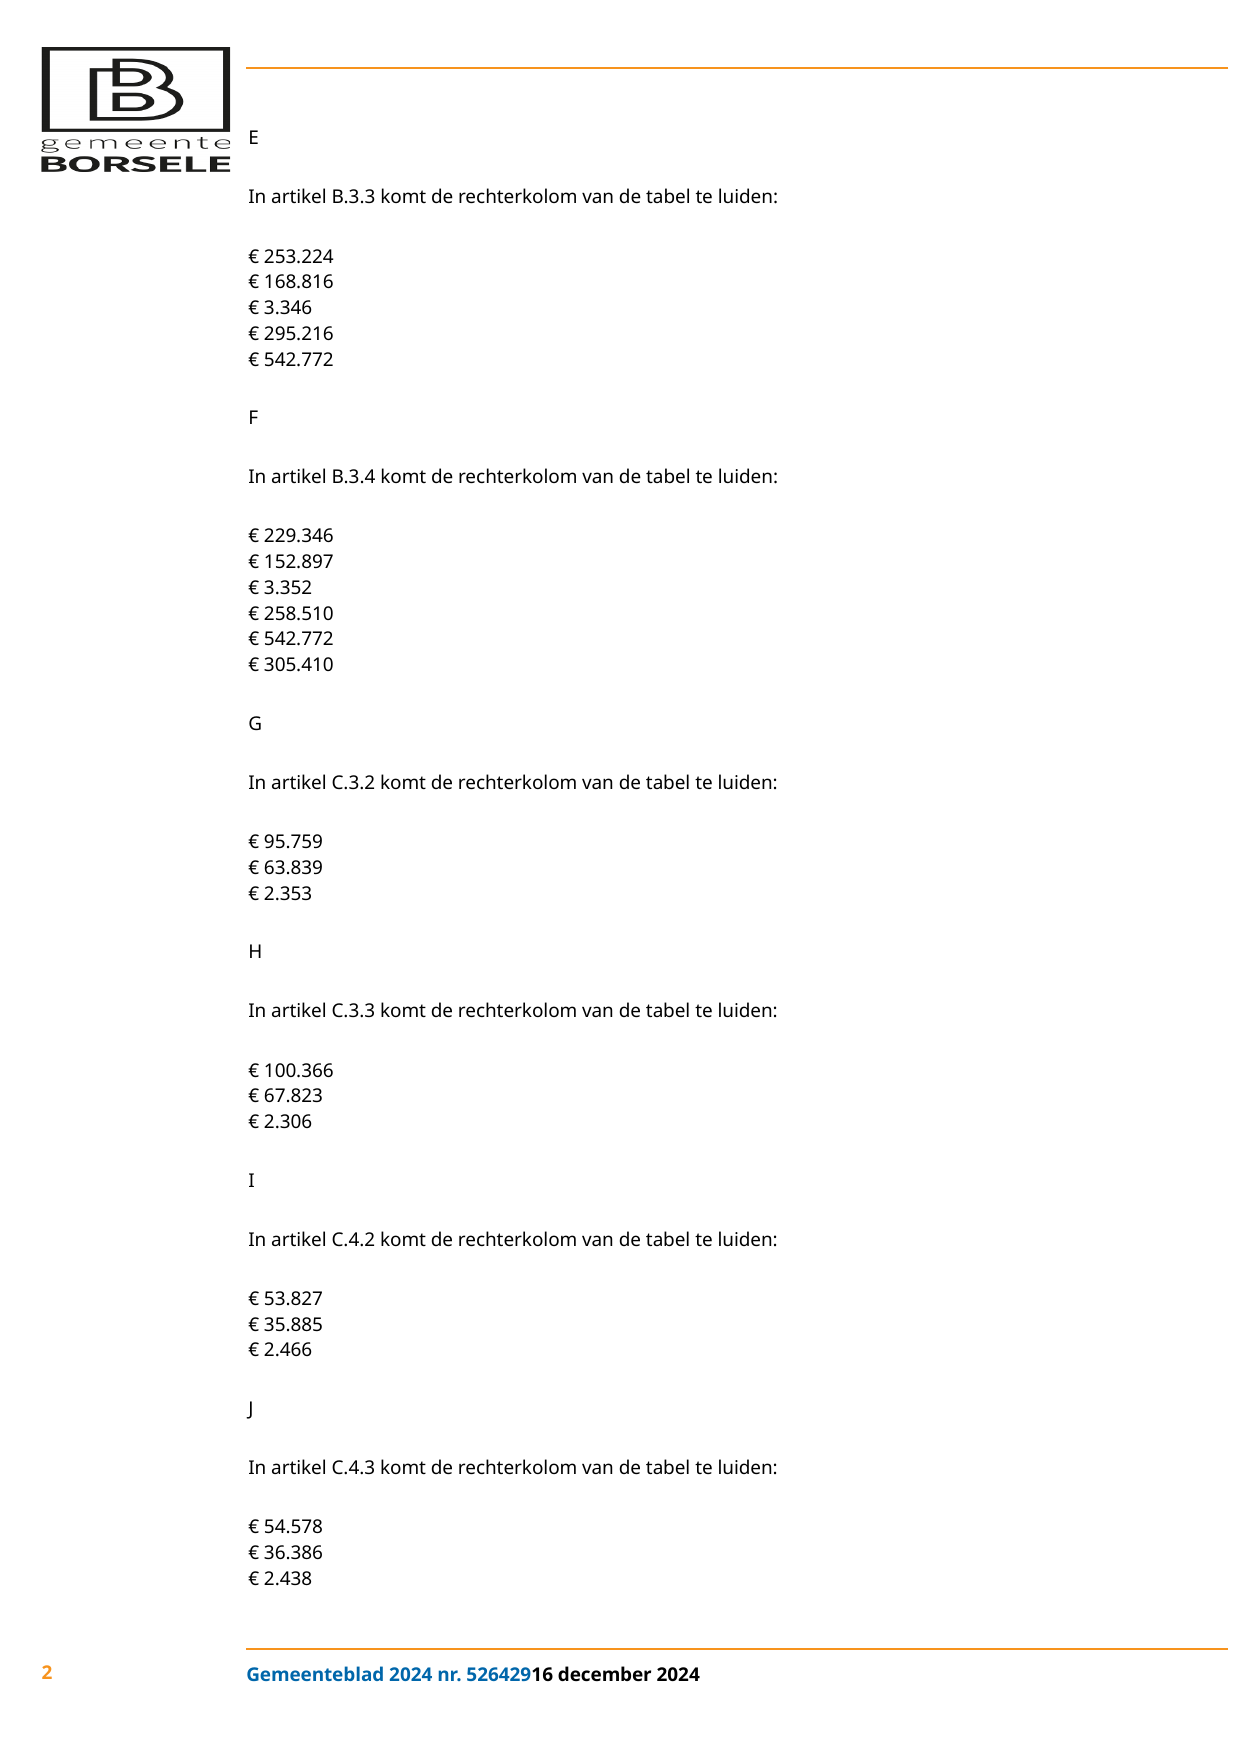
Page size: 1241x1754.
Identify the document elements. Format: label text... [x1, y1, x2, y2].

text In artikel C.3.2 komt de rechterkolom van de tabel te luiden: [248, 769, 1152, 795]
table_cell € 3.346 [248, 294, 1152, 320]
picture [41, 47, 231, 172]
text E [248, 124, 1152, 150]
table_cell € 2.438 [248, 1565, 1152, 1591]
table_cell € 2.353 [248, 880, 1152, 906]
text In artikel C.4.2 komt de rechterkolom van de tabel te luiden: [248, 1226, 1152, 1252]
table_cell € 2.466 [248, 1337, 1152, 1362]
table_cell € 67.823 [248, 1083, 1152, 1108]
table_header € 95.759 [248, 828, 1152, 854]
table_cell € 63.839 [248, 854, 1152, 880]
text In artikel C.3.3 komt de rechterkolom van de tabel te luiden: [248, 997, 1152, 1023]
text I [248, 1167, 1152, 1192]
table_header € 229.346 [248, 523, 1152, 548]
table_cell € 295.216 [248, 320, 1152, 346]
text G [248, 710, 1152, 736]
text H [248, 938, 1152, 964]
text In artikel B.3.3 komt de rechterkolom van de tabel te luiden: [248, 183, 1152, 209]
table_cell € 152.897 [248, 549, 1152, 574]
table_header € 253.224 [248, 243, 1152, 268]
table_cell € 168.816 [248, 269, 1152, 294]
table_cell € 35.885 [248, 1311, 1152, 1337]
text F [248, 404, 1152, 430]
table_cell € 36.386 [248, 1539, 1152, 1565]
text J [248, 1395, 1152, 1421]
table_cell € 305.410 [248, 651, 1152, 677]
table_cell € 258.510 [248, 600, 1152, 626]
table_cell € 542.772 [248, 346, 1152, 371]
table_cell € 2.306 [248, 1108, 1152, 1134]
text In artikel C.4.3 komt de rechterkolom van de tabel te luiden: [248, 1454, 1152, 1480]
table_header € 53.827 [248, 1285, 1152, 1311]
table_cell € 3.352 [248, 574, 1152, 600]
table_header € 100.366 [248, 1057, 1152, 1082]
table_cell € 542.772 [248, 626, 1152, 651]
text In artikel B.3.4 komt de rechterkolom van de tabel te luiden: [248, 463, 1152, 489]
table_header € 54.578 [248, 1514, 1152, 1539]
